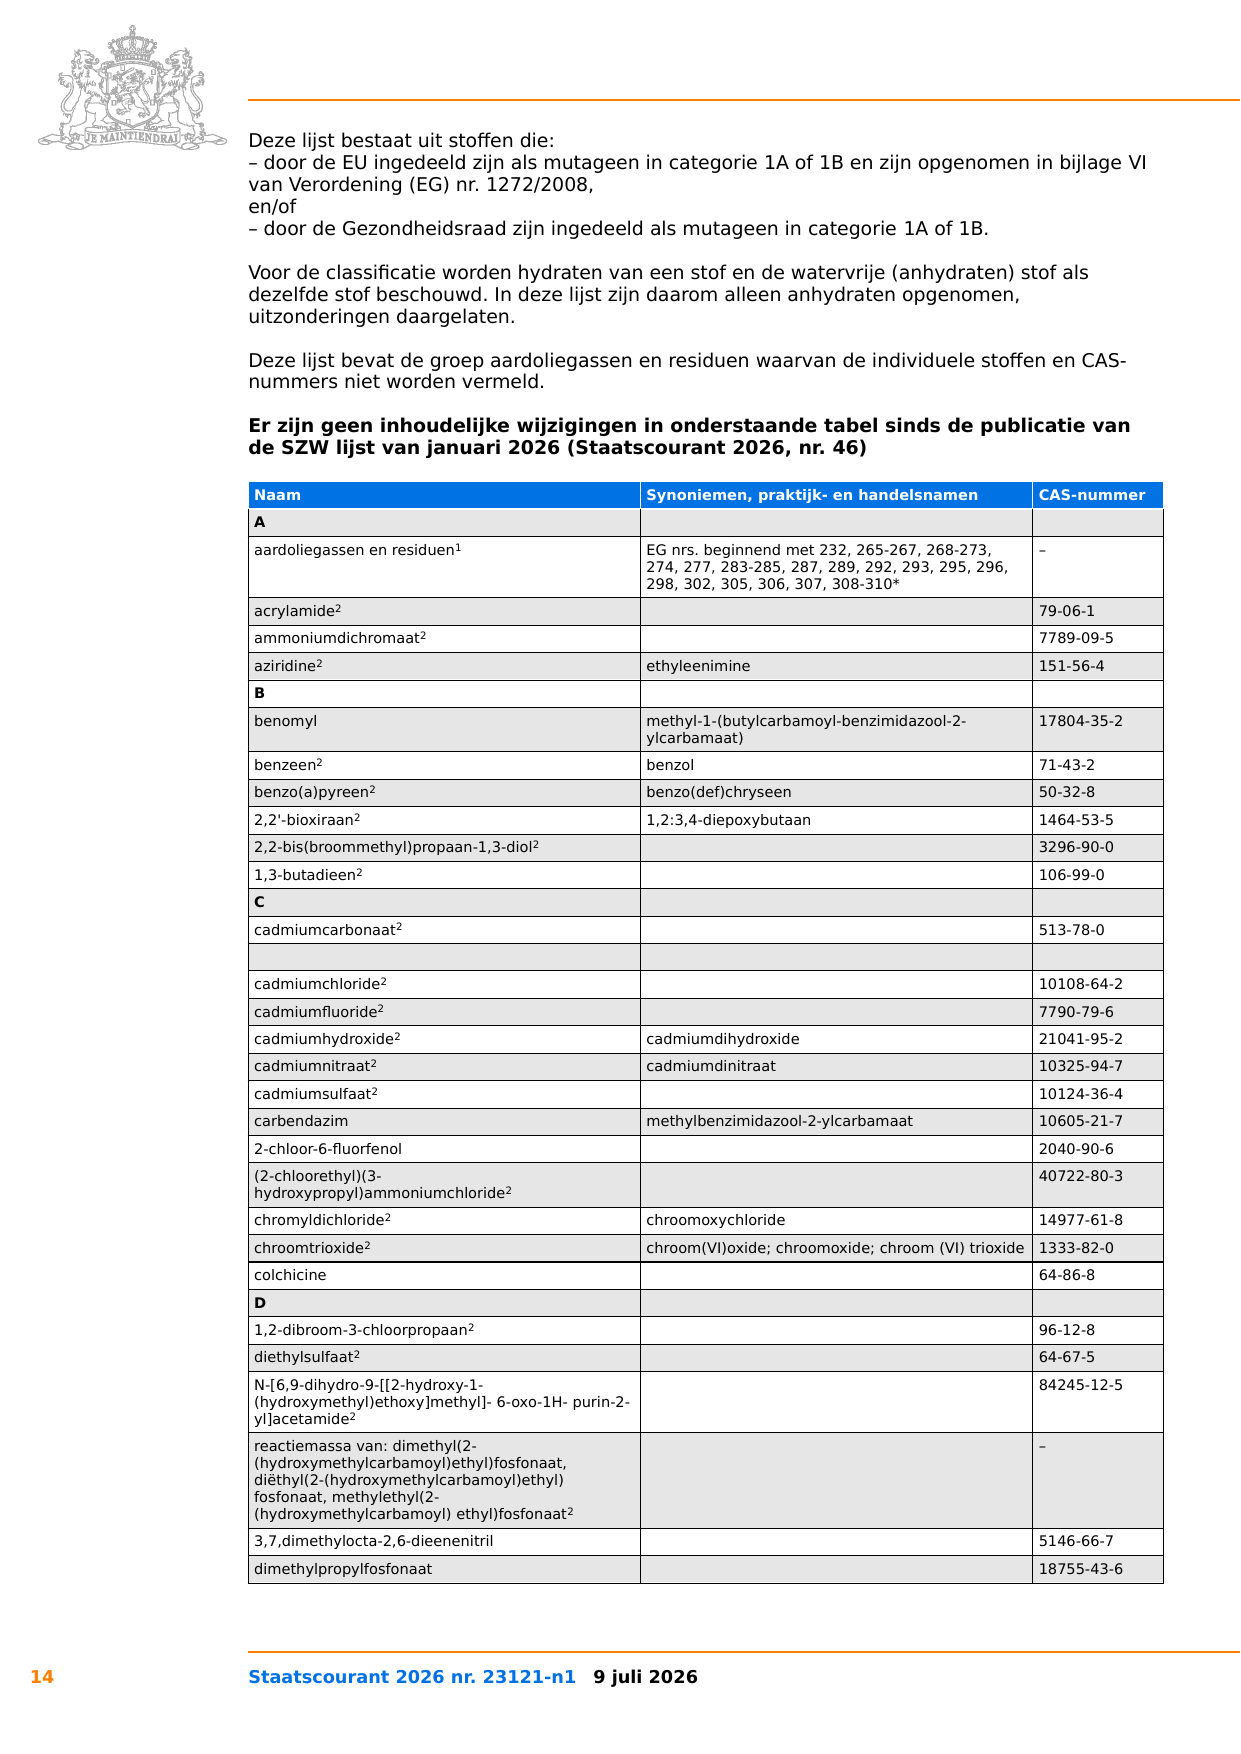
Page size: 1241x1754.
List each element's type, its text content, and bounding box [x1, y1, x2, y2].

table_cell – [1033, 537, 1163, 597]
table_cell chromyldichloride2 [249, 1208, 640, 1234]
picture [38, 25, 227, 150]
table_cell 10325-94-7 [1033, 1054, 1163, 1080]
table_cell [641, 1163, 1032, 1207]
table_cell benomyl [249, 708, 640, 751]
text Deze lijst bevat de groep aardoliegassen en residuen waarvan de individuele stoffen en CAS-nummers niet worden vermeld. [248, 349, 1163, 393]
table_cell 14977-61-8 [1033, 1208, 1163, 1234]
table_cell chroom(VI)oxide; chroomoxide; chroom (VI) trioxide [641, 1235, 1032, 1261]
table_cell cadmiumdinitraat [641, 1054, 1032, 1080]
table_cell 106-99-0 [1033, 862, 1163, 888]
table_cell [641, 1263, 1032, 1289]
table_cell benzo(def)chryseen [641, 780, 1032, 806]
text Er zijn geen inhoudelijke wijzigingen in onderstaande tabel sinds de publicatie van de SZW lijst van januari 2026 (Staatscourant 2026, nr. 46) [248, 415, 1163, 459]
table_cell 2,2'-bioxiraan2 [249, 807, 640, 833]
table_cell acrylamide2 [249, 598, 640, 625]
table_cell (2-chloorethyl)(3-hydroxypropyl)ammoniumchloride2 [249, 1163, 640, 1207]
table_cell 7790-79-6 [1033, 999, 1163, 1025]
table_cell 513-78-0 [1033, 917, 1163, 943]
table_cell methylbenzimidazool-2-ylcarbamaat [641, 1109, 1032, 1135]
table_cell 5146-66-7 [1033, 1529, 1163, 1555]
table_cell 1,2:3,4-diepoxybutaan [641, 807, 1032, 833]
table_cell cadmiumchloride2 [249, 971, 640, 998]
table_cell 2-chloor-6-fluorfenol [249, 1136, 640, 1162]
table_cell dimethylpropylfosfonaat [249, 1556, 640, 1582]
table_cell 64-67-5 [1033, 1345, 1163, 1371]
table_cell 64-86-8 [1033, 1263, 1163, 1289]
table_cell 10124-36-4 [1033, 1081, 1163, 1107]
table_cell A [249, 510, 640, 536]
table_cell [641, 971, 1032, 998]
table_cell [641, 681, 1032, 707]
table_cell D [249, 1290, 640, 1316]
table_cell cadmiumcarbonaat2 [249, 917, 640, 943]
table_cell aziridine2 [249, 653, 640, 679]
table_cell [1033, 889, 1163, 916]
table_cell [1033, 944, 1163, 970]
table_cell diethylsulfaat2 [249, 1345, 640, 1371]
table_cell C [249, 889, 640, 916]
table_cell cadmiumfluoride2 [249, 999, 640, 1025]
table_cell 1333-82-0 [1033, 1235, 1163, 1261]
table_cell [641, 1345, 1032, 1371]
table_cell cadmiumsulfaat2 [249, 1081, 640, 1107]
table_cell [641, 862, 1032, 888]
table_cell 79-06-1 [1033, 598, 1163, 625]
table_cell [641, 1529, 1032, 1555]
table_cell 3296-90-0 [1033, 835, 1163, 861]
table_cell N-[6,9-dihydro-9-[[2-hydroxy-1- (hydroxymethyl)ethoxy]methyl]- 6-oxo-1H- purin-2-yl]acetamide2 [249, 1372, 640, 1432]
table_cell aardoliegassen en residuen1 [249, 537, 640, 597]
table_header Naam [249, 482, 640, 508]
table_cell [1033, 1290, 1163, 1316]
table_cell [641, 510, 1032, 536]
table_cell carbendazim [249, 1109, 640, 1135]
table_cell 10108-64-2 [1033, 971, 1163, 998]
table_cell [641, 1372, 1032, 1432]
table_cell [641, 944, 1032, 970]
table_cell methyl-1-(butylcarbamoyl-benzimidazool-2-ylcarbamaat) [641, 708, 1032, 751]
table_cell [1033, 681, 1163, 707]
table_cell [641, 835, 1032, 861]
table_cell 2040-90-6 [1033, 1136, 1163, 1162]
table_cell EG nrs. beginnend met 232, 265-267, 268-273, 274, 277, 283-285, 287, 289, 292, 293, 295, 296, 298, 302, 305, 306, 307, 308-310* [641, 537, 1032, 597]
table_cell 50-32-8 [1033, 780, 1163, 806]
table_cell [641, 917, 1032, 943]
table_header Synoniemen, praktijk- en handelsnamen [641, 482, 1032, 508]
table_cell [641, 1556, 1032, 1582]
table_cell benzo(a)pyreen2 [249, 780, 640, 806]
table_cell reactiemassa van: dimethyl(2-(hydroxymethylcarbamoyl)ethyl)fosfonaat, diëthyl(2-(hydroxymethylcarbamoyl)ethyl) fosfonaat, methylethyl(2-(hydroxymethylcarbamoyl) ethyl)fosfonaat2 [249, 1433, 640, 1528]
table_cell 10605-21-7 [1033, 1109, 1163, 1135]
table_cell cadmiumnitraat2 [249, 1054, 640, 1080]
table_cell 21041-95-2 [1033, 1026, 1163, 1053]
text Deze lijst bestaat uit stoffen die: [248, 130, 1163, 152]
text en/of [248, 196, 1163, 218]
table_cell 17804-35-2 [1033, 708, 1163, 751]
table_cell 40722-80-3 [1033, 1163, 1163, 1207]
table_cell [641, 1290, 1032, 1316]
table_cell 84245-12-5 [1033, 1372, 1163, 1432]
text – door de EU ingedeeld zijn als mutageen in categorie 1A of 1B en zijn opgenomen in bijlage VI van Verordening (EG) nr. 1272/2008, [248, 152, 1163, 196]
table_cell ethyleenimine [641, 653, 1032, 679]
table_cell [641, 598, 1032, 625]
table_cell 2,2-bis(broommethyl)propaan-1,3-diol2 [249, 835, 640, 861]
table_cell [249, 944, 640, 970]
table_cell 3,7,dimethylocta-2,6-dieenenitril [249, 1529, 640, 1555]
table_cell 1,3-butadieen2 [249, 862, 640, 888]
table_cell [641, 626, 1032, 652]
table_cell – [1033, 1433, 1163, 1528]
table_cell benzeen2 [249, 752, 640, 779]
table_cell [641, 1136, 1032, 1162]
table_cell 151-56-4 [1033, 653, 1163, 679]
table_cell [1033, 510, 1163, 536]
table_cell colchicine [249, 1263, 640, 1289]
table_cell 7789-09-5 [1033, 626, 1163, 652]
table_cell [641, 1433, 1032, 1528]
table_cell 1464-53-5 [1033, 807, 1163, 833]
table_cell [641, 999, 1032, 1025]
table_header CAS-nummer [1033, 482, 1163, 508]
table_cell 1,2-dibroom-3-chloorpropaan2 [249, 1317, 640, 1343]
table_cell cadmiumhydroxide2 [249, 1026, 640, 1053]
table_cell 18755-43-6 [1033, 1556, 1163, 1582]
table_cell benzol [641, 752, 1032, 779]
table_cell [641, 1081, 1032, 1107]
table_cell [641, 1317, 1032, 1343]
text – door de Gezondheidsraad zijn ingedeeld als mutageen in categorie 1A of 1B. [248, 218, 1163, 240]
table_cell ammoniumdichromaat2 [249, 626, 640, 652]
text Voor de classificatie worden hydraten van een stof en de watervrije (anhydraten) stof als dezelfde stof beschouwd. In deze lijst zijn daarom alleen anhydraten opgenomen, uitzonderingen daargelaten. [248, 262, 1163, 328]
table_cell chroomtrioxide2 [249, 1235, 640, 1261]
table_cell B [249, 681, 640, 707]
table_cell [641, 889, 1032, 916]
table_cell chroomoxychloride [641, 1208, 1032, 1234]
table_cell 96-12-8 [1033, 1317, 1163, 1343]
table_cell cadmiumdihydroxide [641, 1026, 1032, 1053]
table_cell 71-43-2 [1033, 752, 1163, 779]
